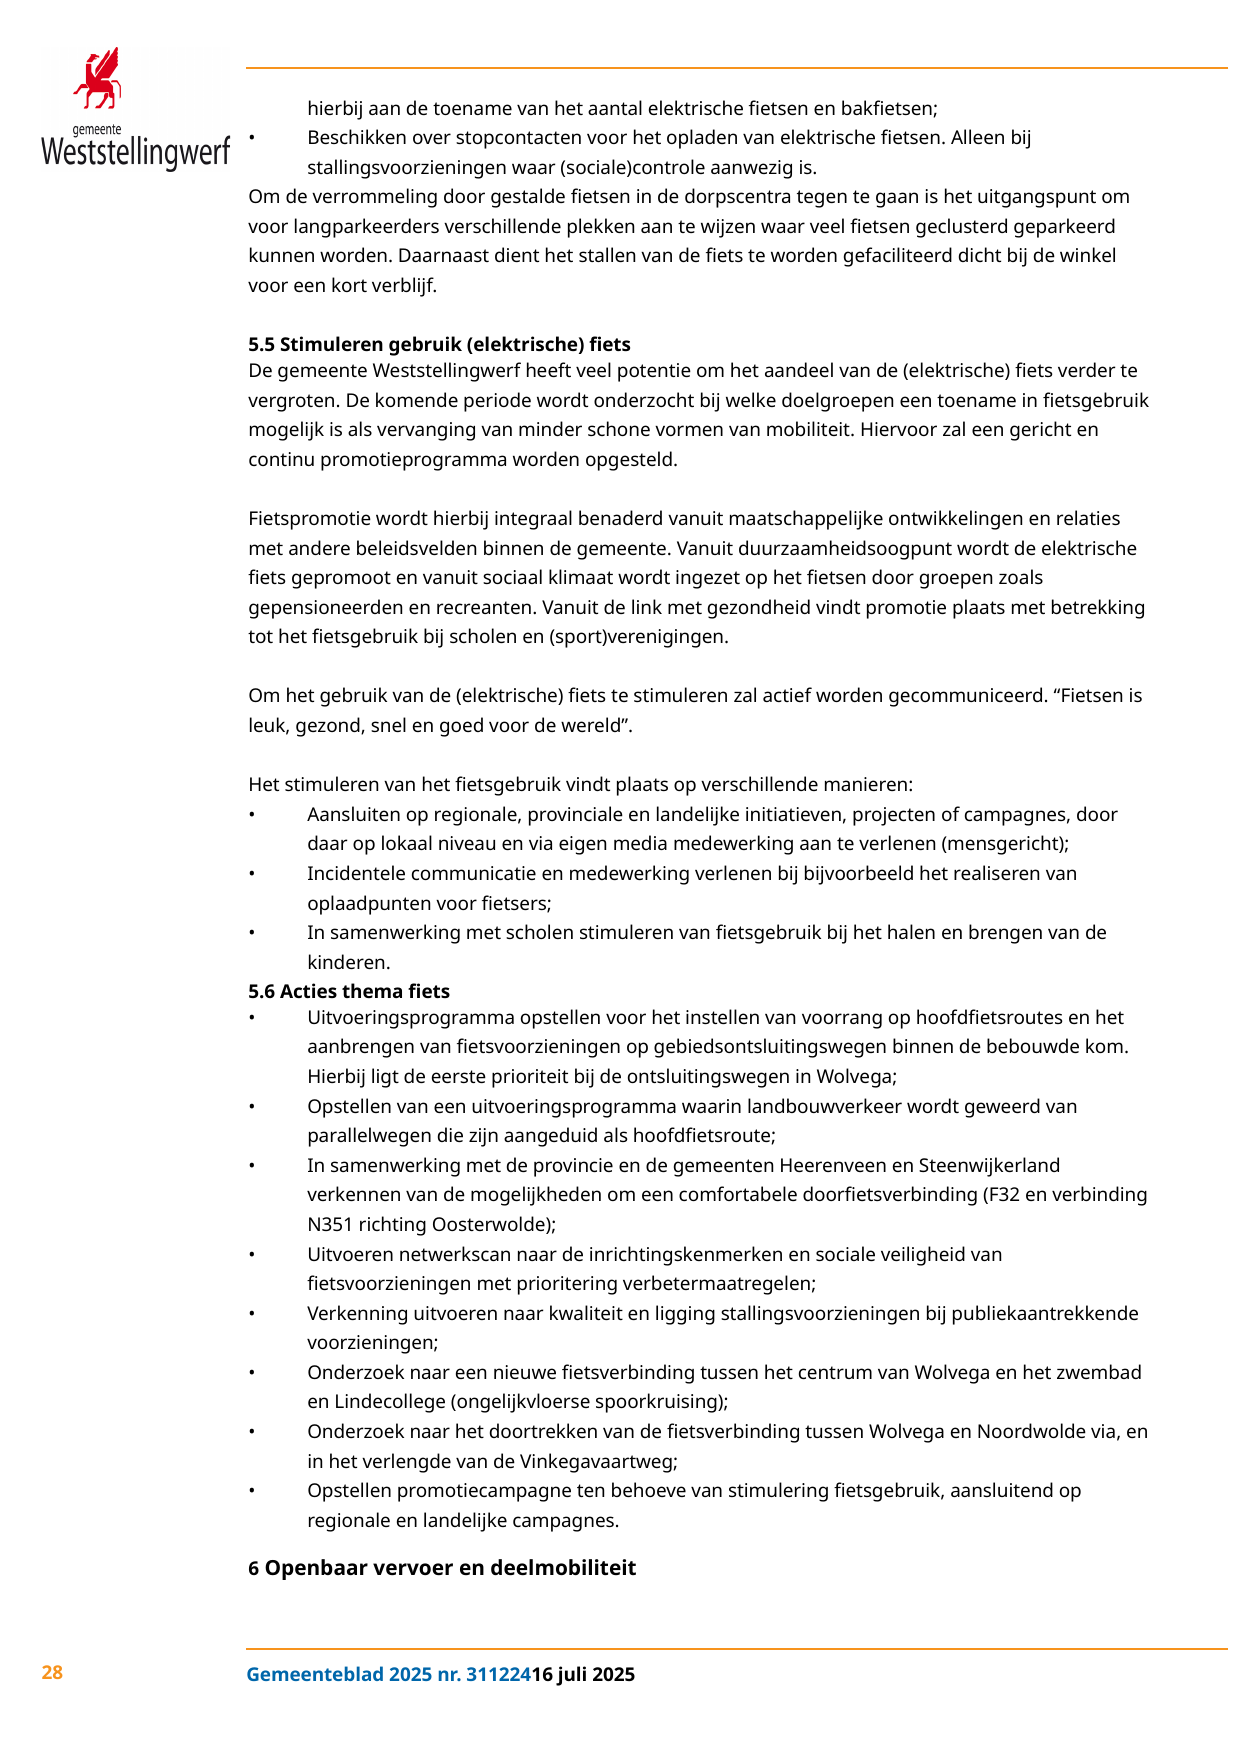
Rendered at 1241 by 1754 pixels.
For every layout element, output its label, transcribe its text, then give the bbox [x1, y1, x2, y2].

list Opstellen promotiecampagne ten behoeve van stimulering fietsgebruik, aansluitend op regionale en landelijke campagnes. [248, 1477, 1152, 1533]
picture [41, 47, 231, 172]
list Aansluiten op regionale, provinciale en landelijke initiatieven, projecten of campagnes, door daar op lokaal niveau en via eigen media medewerking aan te verlenen (mensgericht); [248, 801, 1152, 856]
text 5.5 Stimuleren gebruik (elektrische) fiets [248, 331, 1152, 357]
text 5.6 Acties thema fiets [248, 978, 1152, 1004]
list Incidentele communicatie en medewerking verlenen bij bijvoorbeeld het realiseren van oplaadpunten voor fietsers; [248, 860, 1152, 915]
text 6 Openbaar vervoer en deelmobiliteit [248, 1553, 1152, 1581]
text Fietspromotie wordt hierbij integraal benaderd vanuit maatschappelijke ontwikkelingen en relaties met andere beleidsvelden binnen de gemeente. Vanuit duurzaamheidsoogpunt wordt de elektrische fiets gepromoot en vanuit sociaal klimaat wordt ingezet op het fietsen door groepen zoals gepensioneerden en recreanten. Vanuit de link met gezondheid vindt promotie plaats met betrekking tot het fietsgebruik bij scholen en (sport)verenigingen. [248, 505, 1152, 649]
list Onderzoek naar een nieuwe fietsverbinding tussen het centrum van Wolvega en het zwembad en Lindecollege (ongelijkvloerse spoorkruising); [248, 1359, 1152, 1414]
list Onderzoek naar het doortrekken van de fietsverbinding tussen Wolvega en Noordwolde via, en in het verlengde van de Vinkegavaartweg; [248, 1418, 1152, 1474]
list Uitvoeren netwerkscan naar de inrichtingskenmerken en sociale veiligheid van fietsvoorzieningen met prioritering verbetermaatregelen; [248, 1241, 1152, 1296]
list Beschikken over stopcontacten voor het opladen van elektrische fietsen. Alleen bij stallingsvoorzieningen waar (sociale)controle aanwezig is. [248, 124, 1152, 180]
list hierbij aan de toename van het aantal elektrische fietsen en bakfietsen; [248, 95, 1152, 121]
list Opstellen van een uitvoeringsprogramma waarin landbouwverkeer wordt geweerd van parallelwegen die zijn aangeduid als hoofdfietsroute; [248, 1093, 1152, 1148]
text Om het gebruik van de (elektrische) fiets te stimuleren zal actief worden gecommuniceerd. “Fietsen is leuk, gezond, snel en goed voor de wereld”. [248, 683, 1152, 738]
text De gemeente Weststellingwerf heeft veel potentie om het aandeel van de (elektrische) fiets verder te vergroten. De komende periode wordt onderzocht bij welke doelgroepen een toename in fietsgebruik mogelijk is als vervanging van minder schone vormen van mobiliteit. Hiervoor zal een gericht en continu promotieprogramma worden opgesteld. [248, 357, 1152, 472]
list Verkenning uitvoeren naar kwaliteit en ligging stallingsvoorzieningen bij publiekaantrekkende voorzieningen; [248, 1300, 1152, 1355]
text Om de verrommeling door gestalde fietsen in de dorpscentra tegen te gaan is het uitgangspunt om voor langparkeerders verschillende plekken aan te wijzen waar veel fietsen geclusterd geparkeerd kunnen worden. Daarnaast dient het stallen van de fiets te worden gefaciliteerd dicht bij de winkel voor een kort verblijf. [248, 183, 1152, 298]
text Het stimuleren van het fietsgebruik vindt plaats op verschillende manieren: [248, 771, 1152, 797]
list In samenwerking met scholen stimuleren van fietsgebruik bij het halen en brengen van de kinderen. [248, 919, 1152, 974]
list In samenwerking met de provincie en de gemeenten Heerenveen en Steenwijkerland verkennen van de mogelijkheden om een comfortabele doorfietsverbinding (F32 en verbinding N351 richting Oosterwolde); [248, 1152, 1152, 1237]
list Uitvoeringsprogramma opstellen voor het instellen van voorrang op hoofdfietsroutes en het aanbrengen van fietsvoorzieningen op gebiedsontsluitingswegen binnen de bebouwde kom. Hierbij ligt de eerste prioriteit bij de ontsluitingswegen in Wolvega; [248, 1004, 1152, 1089]
